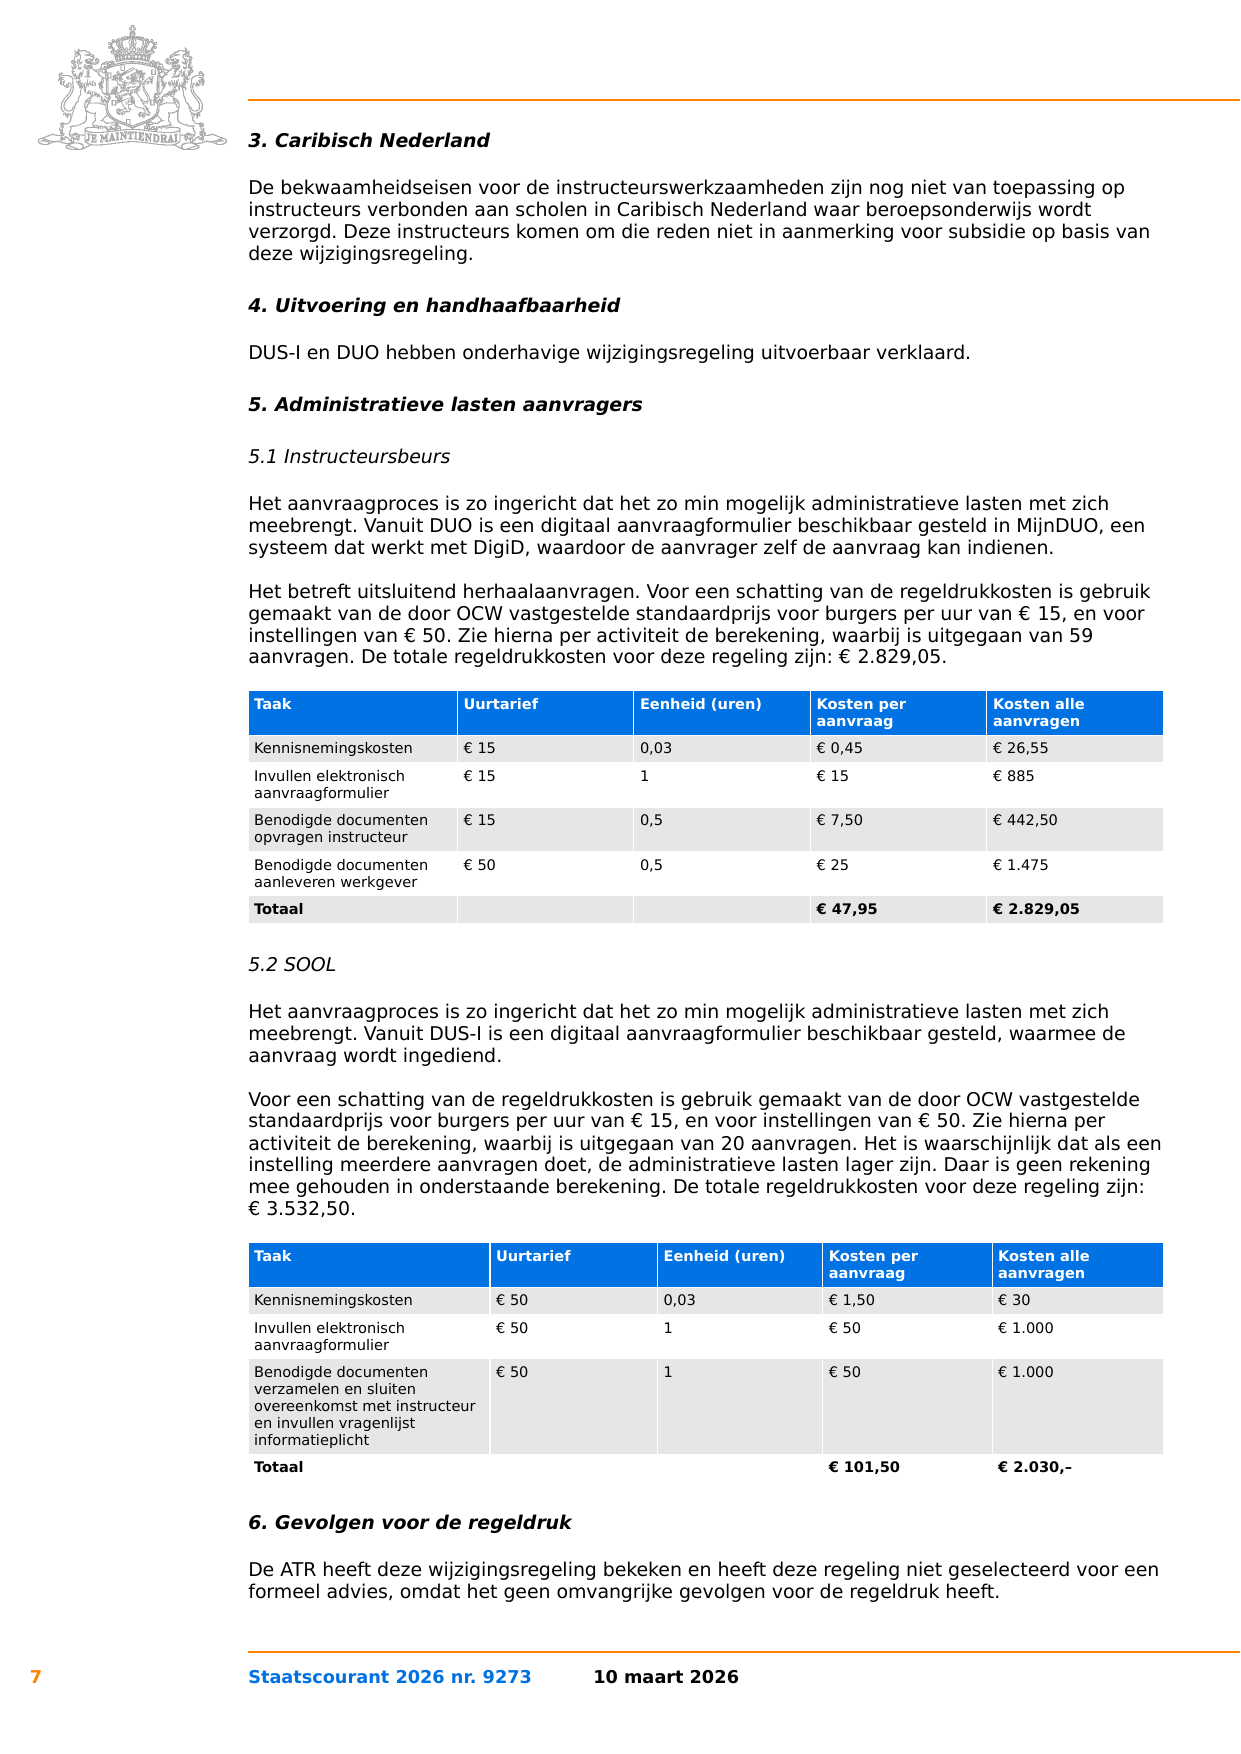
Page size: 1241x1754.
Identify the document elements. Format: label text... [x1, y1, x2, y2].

text Voor een schatting van de regeldrukkosten is gebruik gemaakt van de door OCW vastgestelde standaardprijs voor burgers per uur van € 15, en voor instellingen van € 50. Zie hierna per activiteit de berekening, waarbij is uitgegaan van 20 aanvragen. Het is waarschijnlijk dat als een instelling meerdere aanvragen doet, de administratieve lasten lager zijn. Daar is geen rekening mee gehouden in onderstaande berekening. De totale regeldrukkosten voor deze regeling zijn: € 3.532,50. [248, 1088, 1163, 1220]
table_cell Invullen elektronisch aanvraagformulier [249, 1315, 489, 1358]
table_header Kosten per aanvraag [823, 1243, 992, 1287]
table_cell € 50 [823, 1359, 992, 1454]
subtitle 4. Uitvoering en handhaafbaarheid [248, 295, 1163, 317]
table_cell € 15 [458, 736, 633, 762]
subtitle 6. Gevolgen voor de regeldruk [248, 1512, 1163, 1534]
table_cell € 7,50 [811, 808, 986, 851]
table_header Kosten alle aanvragen [987, 691, 1163, 735]
table_cell 0,5 [634, 808, 810, 851]
table_cell Benodigde documenten verzamelen en sluiten overeenkomst met instructeur en invullen vragenlijst informatieplicht [249, 1359, 489, 1454]
table_cell € 2.030,– [993, 1455, 1163, 1481]
table_header Taak [249, 1243, 489, 1287]
table_cell € 50 [491, 1315, 657, 1358]
table_cell € 15 [458, 763, 633, 806]
subtitle 5.2 SOOL [248, 954, 1163, 976]
table_cell 0,03 [658, 1288, 822, 1314]
table_header Kosten alle aanvragen [993, 1243, 1163, 1287]
table_cell € 26,55 [987, 736, 1163, 762]
table_header Uurtarief [458, 691, 633, 735]
text DUS-I en DUO hebben onderhavige wijzigingsregeling uitvoerbaar verklaard. [248, 342, 1163, 364]
table_cell Invullen elektronisch aanvraagformulier [249, 763, 457, 806]
table_cell Totaal [249, 896, 457, 923]
subtitle 5.1 Instructeursbeurs [248, 446, 1163, 468]
table_cell € 47,95 [811, 896, 986, 923]
table_cell [458, 896, 633, 923]
table_cell [491, 1455, 657, 1481]
table_cell € 885 [987, 763, 1163, 806]
table_cell 1 [658, 1315, 822, 1358]
table_cell € 50 [458, 852, 633, 895]
text Het betreft uitsluitend herhaalaanvragen. Voor een schatting van de regeldrukkosten is gebruik gemaakt van de door OCW vastgestelde standaardprijs voor burgers per uur van € 15, en voor instellingen van € 50. Zie hierna per activiteit de berekening, waarbij is uitgegaan van 59 aanvragen. De totale regeldrukkosten voor deze regeling zijn: € 2.829,05. [248, 581, 1163, 668]
table_cell € 50 [491, 1359, 657, 1454]
table_cell € 50 [823, 1315, 992, 1358]
table_cell 1 [634, 763, 810, 806]
text Het aanvraagproces is zo ingericht dat het zo min mogelijk administratieve lasten met zich meebrengt. Vanuit DUS-I is een digitaal aanvraagformulier beschikbaar gesteld, waarmee de aanvraag wordt ingediend. [248, 1001, 1163, 1067]
table_cell € 0,45 [811, 736, 986, 762]
subtitle 5. Administratieve lasten aanvragers [248, 394, 1163, 416]
table_cell 1 [658, 1359, 822, 1454]
table_cell € 2.829,05 [987, 896, 1163, 923]
table_cell € 442,50 [987, 808, 1163, 851]
table_cell € 1.000 [993, 1315, 1163, 1358]
table_header Eenheid (uren) [634, 691, 810, 735]
picture [38, 25, 227, 150]
table_header Kosten per aanvraag [811, 691, 986, 735]
table_cell € 1.000 [993, 1359, 1163, 1454]
table_cell 0,5 [634, 852, 810, 895]
text De bekwaamheidseisen voor de instructeurswerkzaamheden zijn nog niet van toepassing op instructeurs verbonden aan scholen in Caribisch Nederland waar beroepsonderwijs wordt verzorgd. Deze instructeurs komen om die reden niet in aanmerking voor subsidie op basis van deze wijzigingsregeling. [248, 177, 1163, 265]
table_cell € 15 [458, 808, 633, 851]
table_cell € 25 [811, 852, 986, 895]
table_cell € 30 [993, 1288, 1163, 1314]
subtitle 3. Caribisch Nederland [248, 130, 1163, 152]
table_cell [634, 896, 810, 923]
table_cell Kennisnemingskosten [249, 736, 457, 762]
table_cell [658, 1455, 822, 1481]
table_header Uurtarief [491, 1243, 657, 1287]
text Het aanvraagproces is zo ingericht dat het zo min mogelijk administratieve lasten met zich meebrengt. Vanuit DUO is een digitaal aanvraagformulier beschikbaar gesteld in MijnDUO, een systeem dat werkt met DigiD, waardoor de aanvrager zelf de aanvraag kan indienen. [248, 493, 1163, 559]
table_cell 0,03 [634, 736, 810, 762]
table_cell Totaal [249, 1455, 489, 1481]
table_cell € 1.475 [987, 852, 1163, 895]
table_cell Benodigde documenten aanleveren werkgever [249, 852, 457, 895]
table_cell € 15 [811, 763, 986, 806]
table_cell € 50 [491, 1288, 657, 1314]
table_cell € 101,50 [823, 1455, 992, 1481]
table_header Eenheid (uren) [658, 1243, 822, 1287]
table_cell € 1,50 [823, 1288, 992, 1314]
table_cell Benodigde documenten opvragen instructeur [249, 808, 457, 851]
table_cell Kennisnemingskosten [249, 1288, 489, 1314]
text De ATR heeft deze wijzigingsregeling bekeken en heeft deze regeling niet geselecteerd voor een formeel advies, omdat het geen omvangrijke gevolgen voor de regeldruk heeft. [248, 1559, 1163, 1603]
table_header Taak [249, 691, 457, 735]
